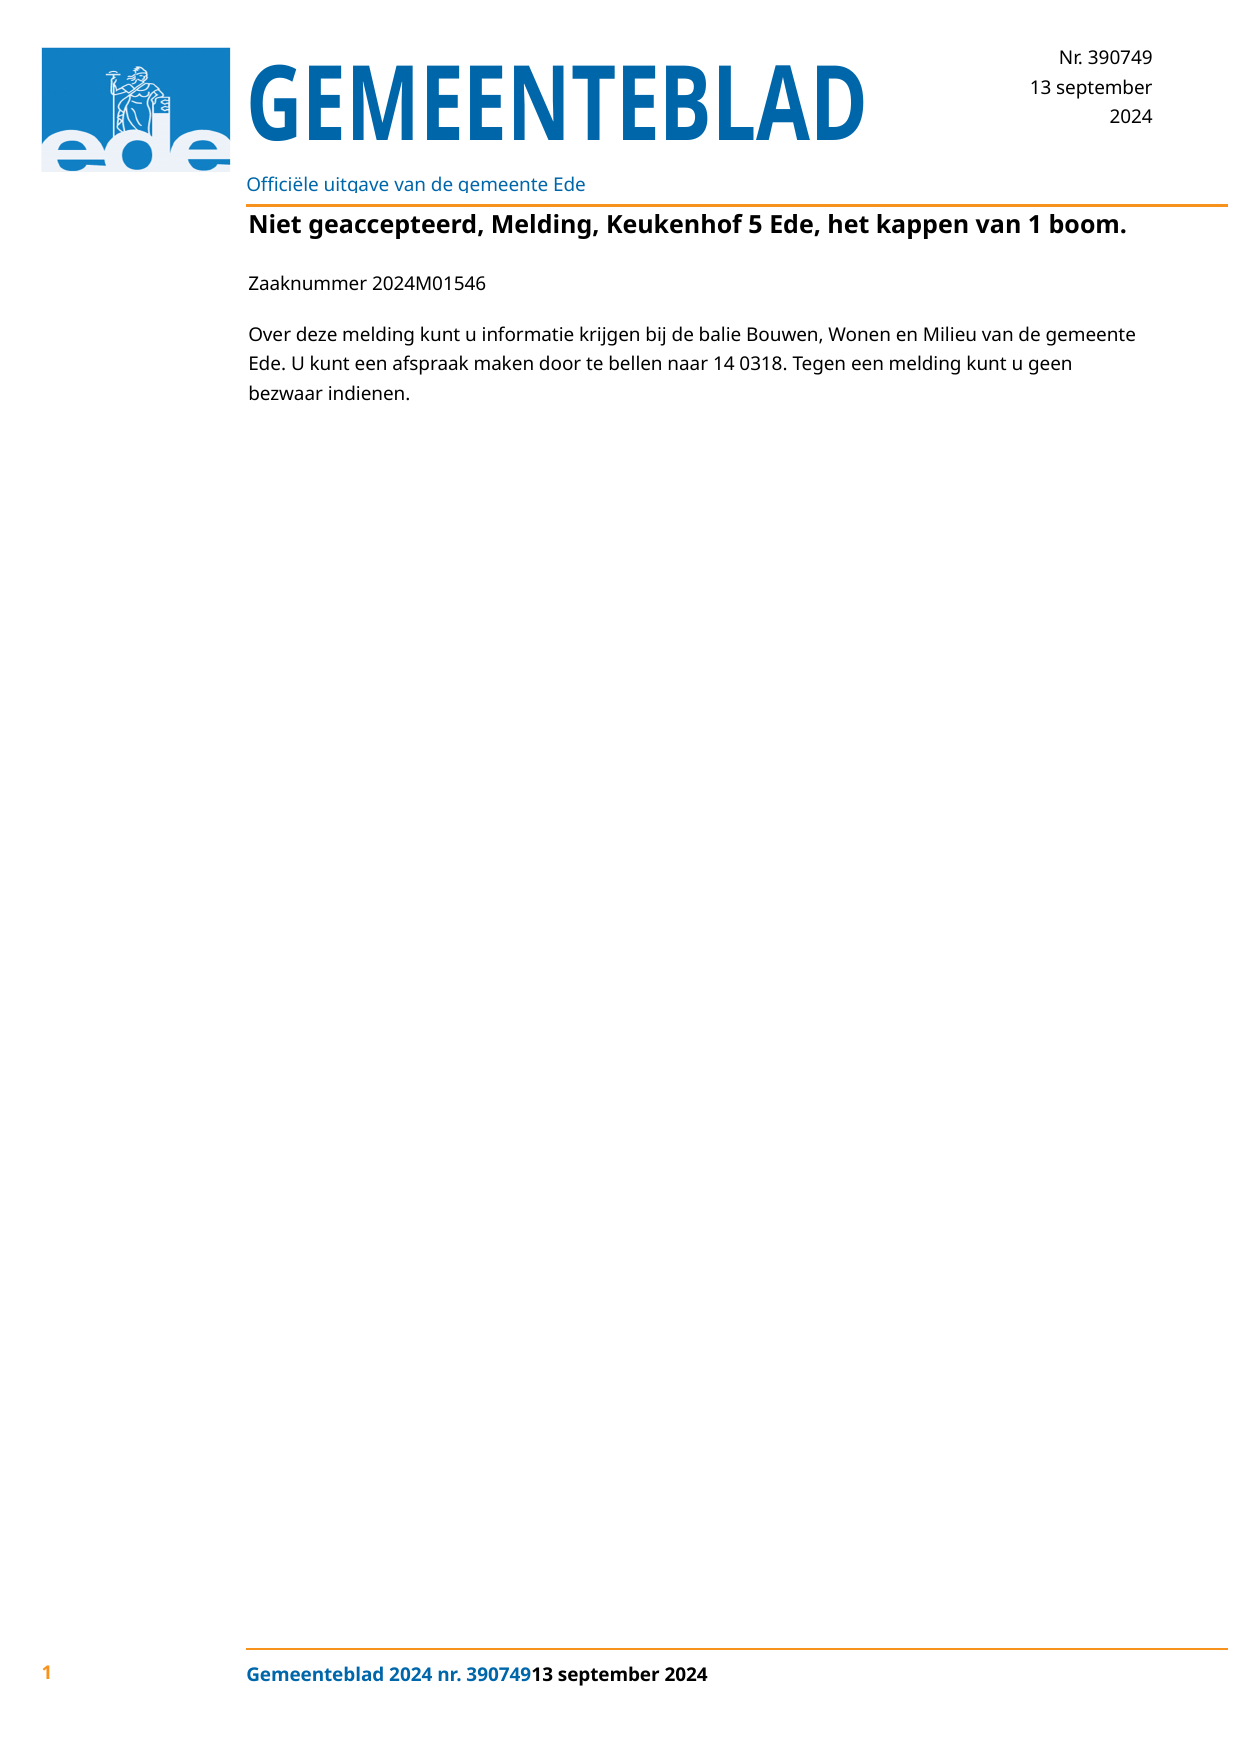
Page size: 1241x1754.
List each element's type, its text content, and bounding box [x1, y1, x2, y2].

text Niet geaccepteerd, Melding, Keukenhof 5 Ede, het kappen van 1 boom. [248, 207, 1152, 241]
text Zaaknummer 2024M01546 [248, 270, 1152, 296]
text Over deze melding kunt u informatie krijgen bij de balie Bouwen, Wonen en Milieu van de gemeente Ede. U kunt een afspraak maken door te bellen naar 14 0318. Tegen een melding kunt u geen bezwaar indienen. [248, 321, 1152, 406]
picture [41, 47, 231, 172]
